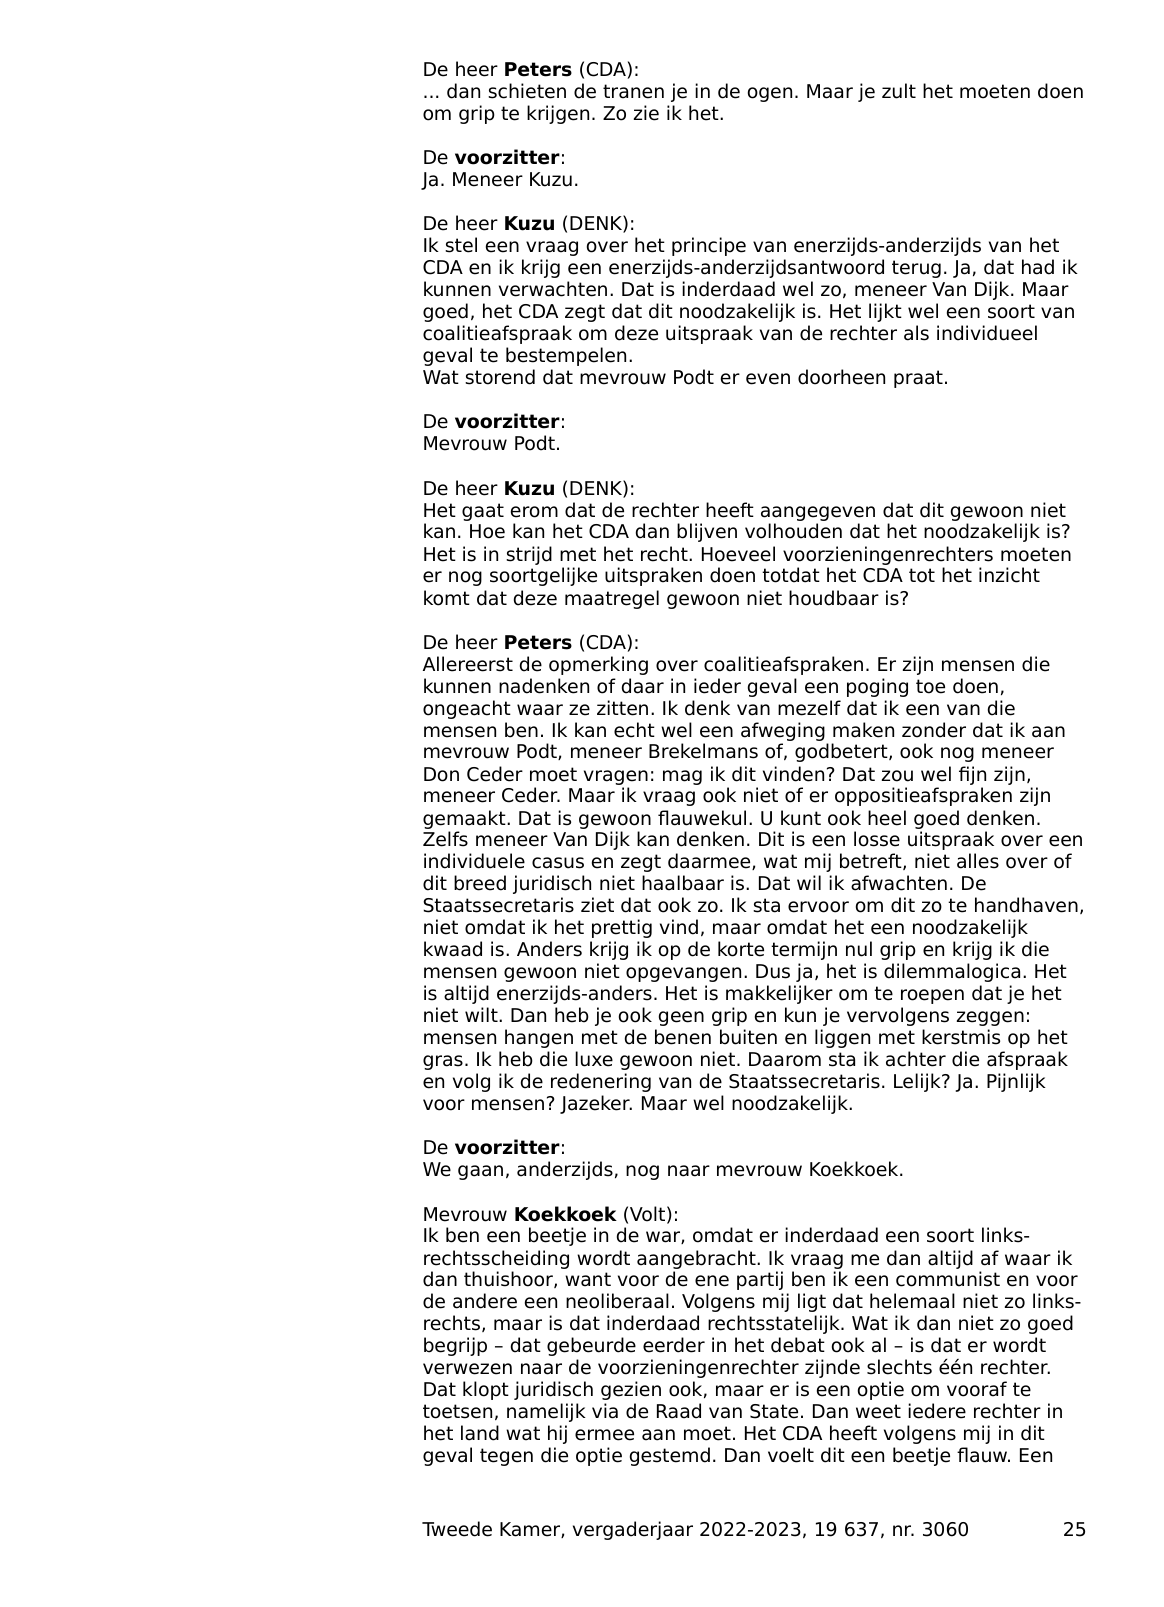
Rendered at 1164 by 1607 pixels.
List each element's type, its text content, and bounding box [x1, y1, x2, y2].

text Mevrouw Koekkoek (Volt): [422, 1203, 1087, 1225]
text ... dan schieten de tranen je in de ogen. Maar je zult het moeten doen om grip te krijgen. Zo zie ik het. [422, 81, 1087, 125]
text Ja. Meneer Kuzu. [422, 169, 1087, 191]
text De voorzitter: [422, 147, 1087, 169]
text Mevrouw Podt. [422, 433, 1087, 455]
text Ik stel een vraag over het principe van enerzijds-anderzijds van het CDA en ik krijg een enerzijds-anderzijdsantwoord terug. Ja, dat had ik kunnen verwachten. Dat is inderdaad wel zo, meneer Van Dijk. Maar goed, het CDA zegt dat dit noodzakelijk is. Het lijkt wel een soort van coalitieafspraak om deze uitspraak van de rechter als individueel geval te bestempelen. [422, 235, 1087, 367]
text De heer Peters (CDA): [422, 59, 1087, 81]
text De heer Kuzu (DENK): [422, 477, 1087, 499]
text De heer Peters (CDA): [422, 632, 1087, 653]
text Ik ben een beetje in de war, omdat er inderdaad een soort links-rechtsscheiding wordt aangebracht. Ik vraag me dan altijd af waar ik dan thuishoor, want voor de ene partij ben ik een communist en voor de andere een neoliberaal. Volgens mij ligt dat helemaal niet zo links-rechts, maar is dat inderdaad rechtsstatelijk. Wat ik dan niet zo goed begrijp – dat gebeurde eerder in het debat ook al – is dat er wordt verwezen naar de voorzieningenrechter zijnde slechts één rechter. Dat klopt juridisch gezien ook, maar er is een optie om vooraf te toetsen, namelijk via de Raad van State. Dan weet iedere rechter in het land wat hij ermee aan moet. Het CDA heeft volgens mij in dit geval tegen die optie gestemd. Dan voelt dit een beetje flauw. Een [422, 1225, 1087, 1467]
text Wat storend dat mevrouw Podt er even doorheen praat. [422, 367, 1087, 389]
text De voorzitter: [422, 411, 1087, 433]
text De voorzitter: [422, 1137, 1087, 1159]
text Het gaat erom dat de rechter heeft aangegeven dat dit gewoon niet kan. Hoe kan het CDA dan blijven volhouden dat het noodzakelijk is? Het is in strijd met het recht. Hoeveel voorzieningenrechters moeten er nog soortgelijke uitspraken doen totdat het CDA tot het inzicht komt dat deze maatregel gewoon niet houdbaar is? [422, 499, 1087, 609]
text We gaan, anderzijds, nog naar mevrouw Koekkoek. [422, 1159, 1087, 1181]
text Allereerst de opmerking over coalitieafspraken. Er zijn mensen die kunnen nadenken of daar in ieder geval een poging toe doen, ongeacht waar ze zitten. Ik denk van mezelf dat ik een van die mensen ben. Ik kan echt wel een afweging maken zonder dat ik aan mevrouw Podt, meneer Brekelmans of, godbetert, ook nog meneer Don Ceder moet vragen: mag ik dit vinden? Dat zou wel fijn zijn, meneer Ceder. Maar ik vraag ook niet of er oppositieafspraken zijn gemaakt. Dat is gewoon flauwekul. U kunt ook heel goed denken. Zelfs meneer Van Dijk kan denken. Dit is een losse uitspraak over een individuele casus en zegt daarmee, wat mij betreft, niet alles over of dit breed juridisch niet haalbaar is. Dat wil ik afwachten. De Staatssecretaris ziet dat ook zo. Ik sta ervoor om dit zo te handhaven, niet omdat ik het prettig vind, maar omdat het een noodzakelijk kwaad is. Anders krijg ik op de korte termijn nul grip en krijg ik die mensen gewoon niet opgevangen. Dus ja, het is dilemmalogica. Het is altijd enerzijds-anders. Het is makkelijker om te roepen dat je het niet wilt. Dan heb je ook geen grip en kun je vervolgens zeggen: mensen hangen met de benen buiten en liggen met kerstmis op het gras. Ik heb die luxe gewoon niet. Daarom sta ik achter die afspraak en volg ik de redenering van de Staatssecretaris. Lelijk? Ja. Pijnlijk voor mensen? Jazeker. Maar wel noodzakelijk. [422, 653, 1087, 1115]
text De heer Kuzu (DENK): [422, 213, 1087, 235]
